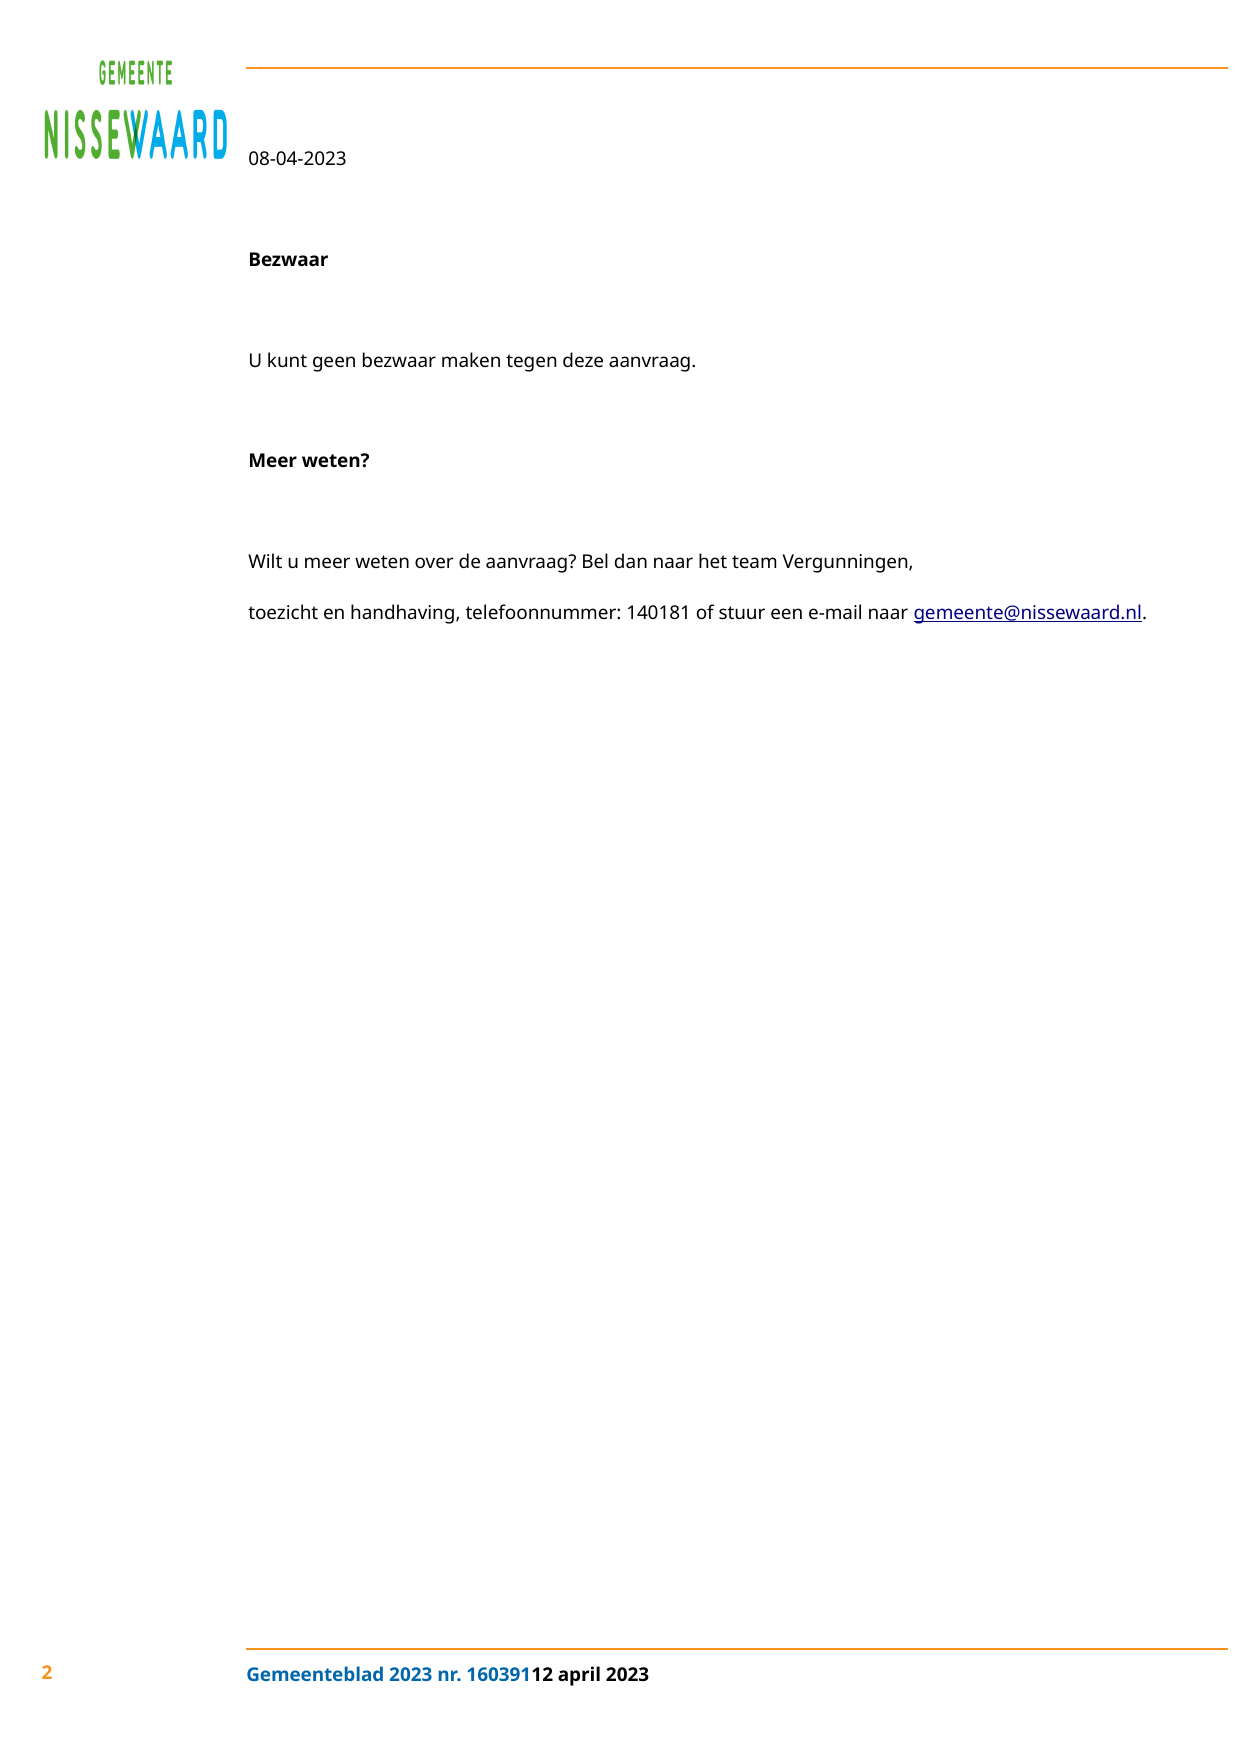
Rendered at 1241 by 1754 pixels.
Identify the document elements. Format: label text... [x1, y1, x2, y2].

text Wilt u meer weten over de aanvraag? Bel dan naar het team Vergunningen, [248, 548, 1152, 574]
text Bezwaar [248, 246, 1152, 272]
text U kunt geen bezwaar maken tegen deze aanvraag. [248, 347, 1152, 373]
text 08-04-2023 [248, 145, 1152, 171]
text Meer weten? [248, 448, 1152, 473]
picture [41, 47, 231, 172]
text toezicht en handhaving, telefoonnummer: 140181 of stuur een e-mail naar gemeente@nissewaard.nl. [248, 599, 1152, 625]
